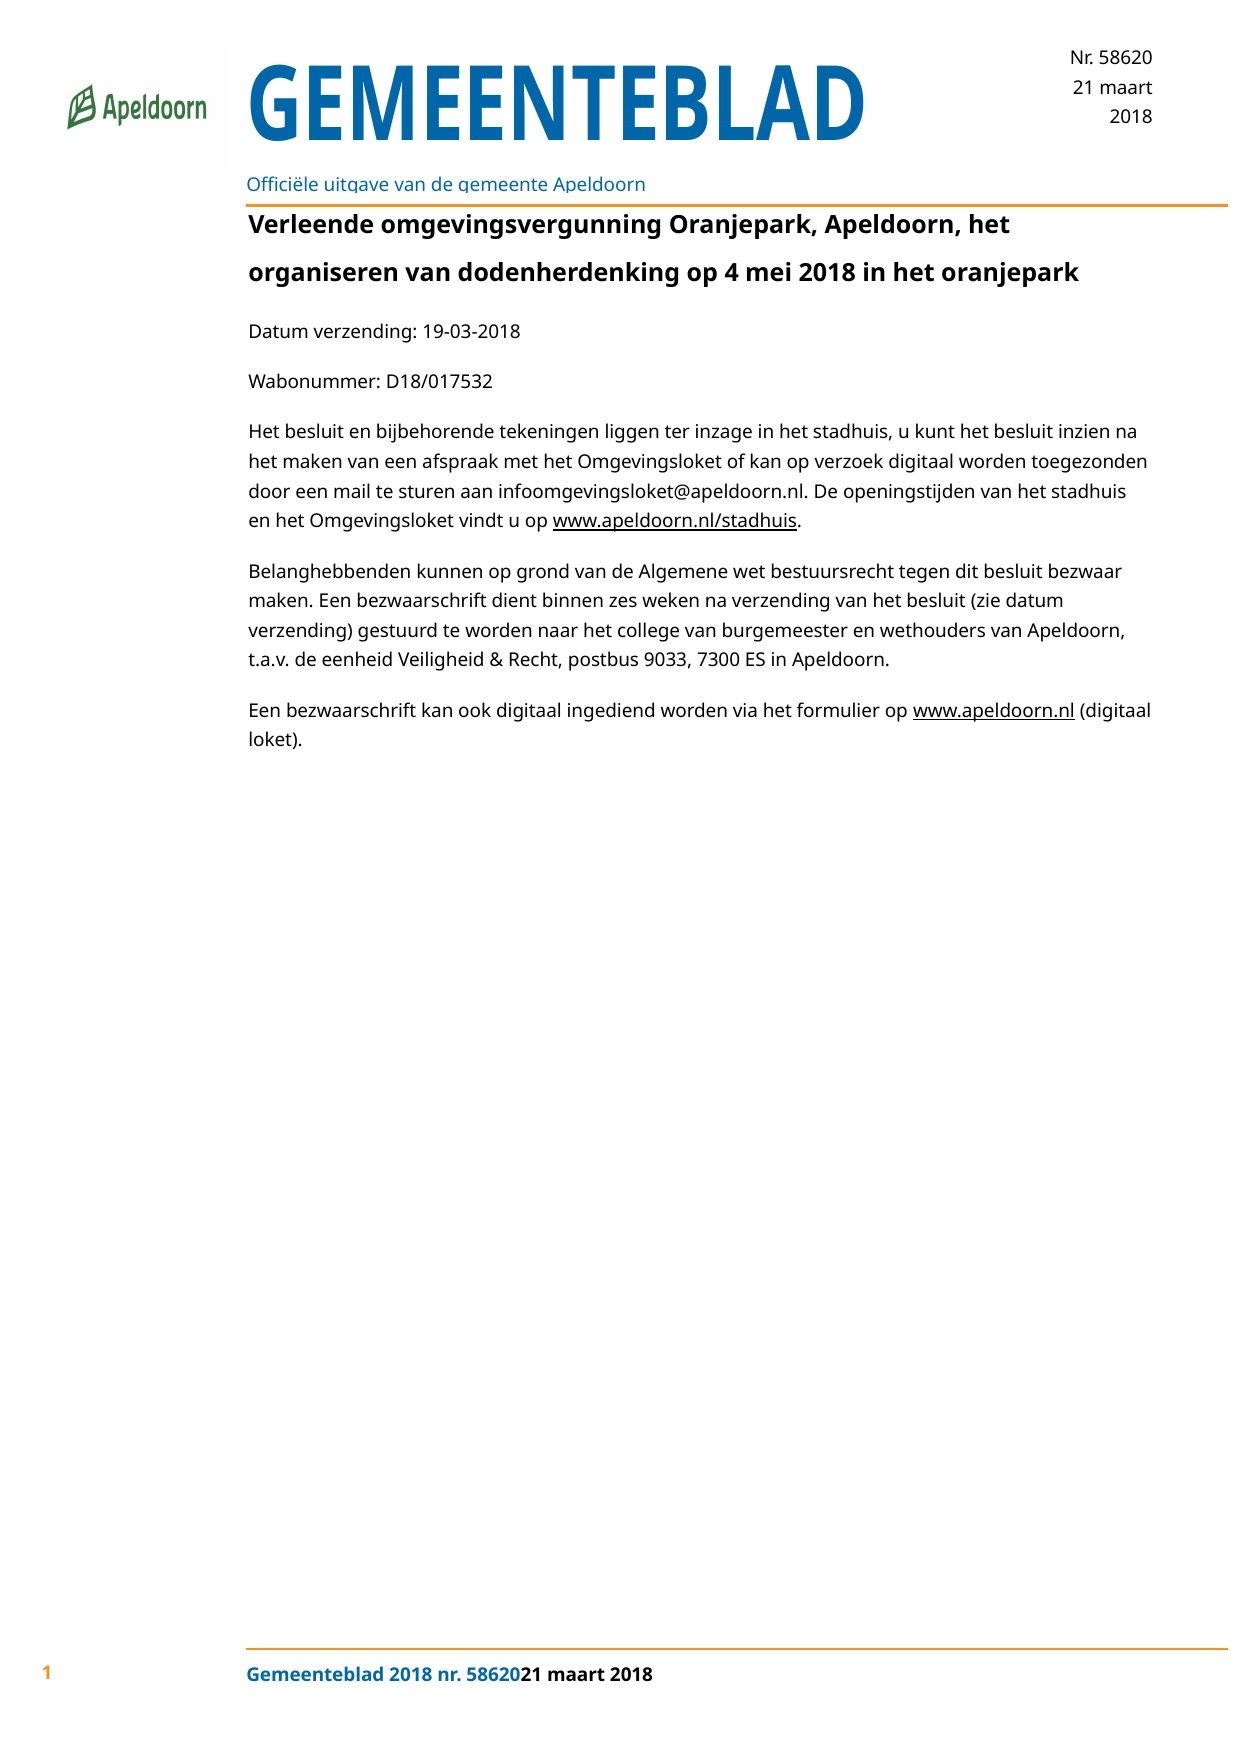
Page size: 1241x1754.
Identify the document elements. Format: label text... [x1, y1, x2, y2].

text Wabonummer: D18/017532 [248, 368, 1152, 394]
text Datum verzending: 19-03-2018 [248, 318, 1152, 344]
text Verleende omgevingsvergunning Oranjepark, Apeldoorn, het organiseren van dodenherdenking op 4 mei 2018 in het oranjepark [248, 207, 1152, 288]
text Een bezwaarschrift kan ook digitaal ingediend worden via het formulier op www.apeldoorn.nl (digitaal loket). [248, 697, 1152, 752]
text Belanghebbenden kunnen op grond van de Algemene wet bestuursrecht tegen dit besluit bezwaar maken. Een bezwaarschrift dient binnen zes weken na verzending van het besluit (zie datum verzending) gestuurd te worden naar het college van burgemeester en wethouders van Apeldoorn, t.a.v. de eenheid Veiligheid & Recht, postbus 9033, 7300 ES in Apeldoorn. [248, 558, 1152, 672]
picture [41, 47, 231, 172]
text Het besluit en bijbehorende tekeningen liggen ter inzage in het stadhuis, u kunt het besluit inzien na het maken van een afspraak met het Omgevingsloket of kan op verzoek digitaal worden toegezonden door een mail te sturen aan infoomgevingsloket@apeldoorn.nl. De openingstijden van het stadhuis en het Omgevingsloket vindt u op www.apeldoorn.nl/stadhuis. [248, 419, 1152, 533]
